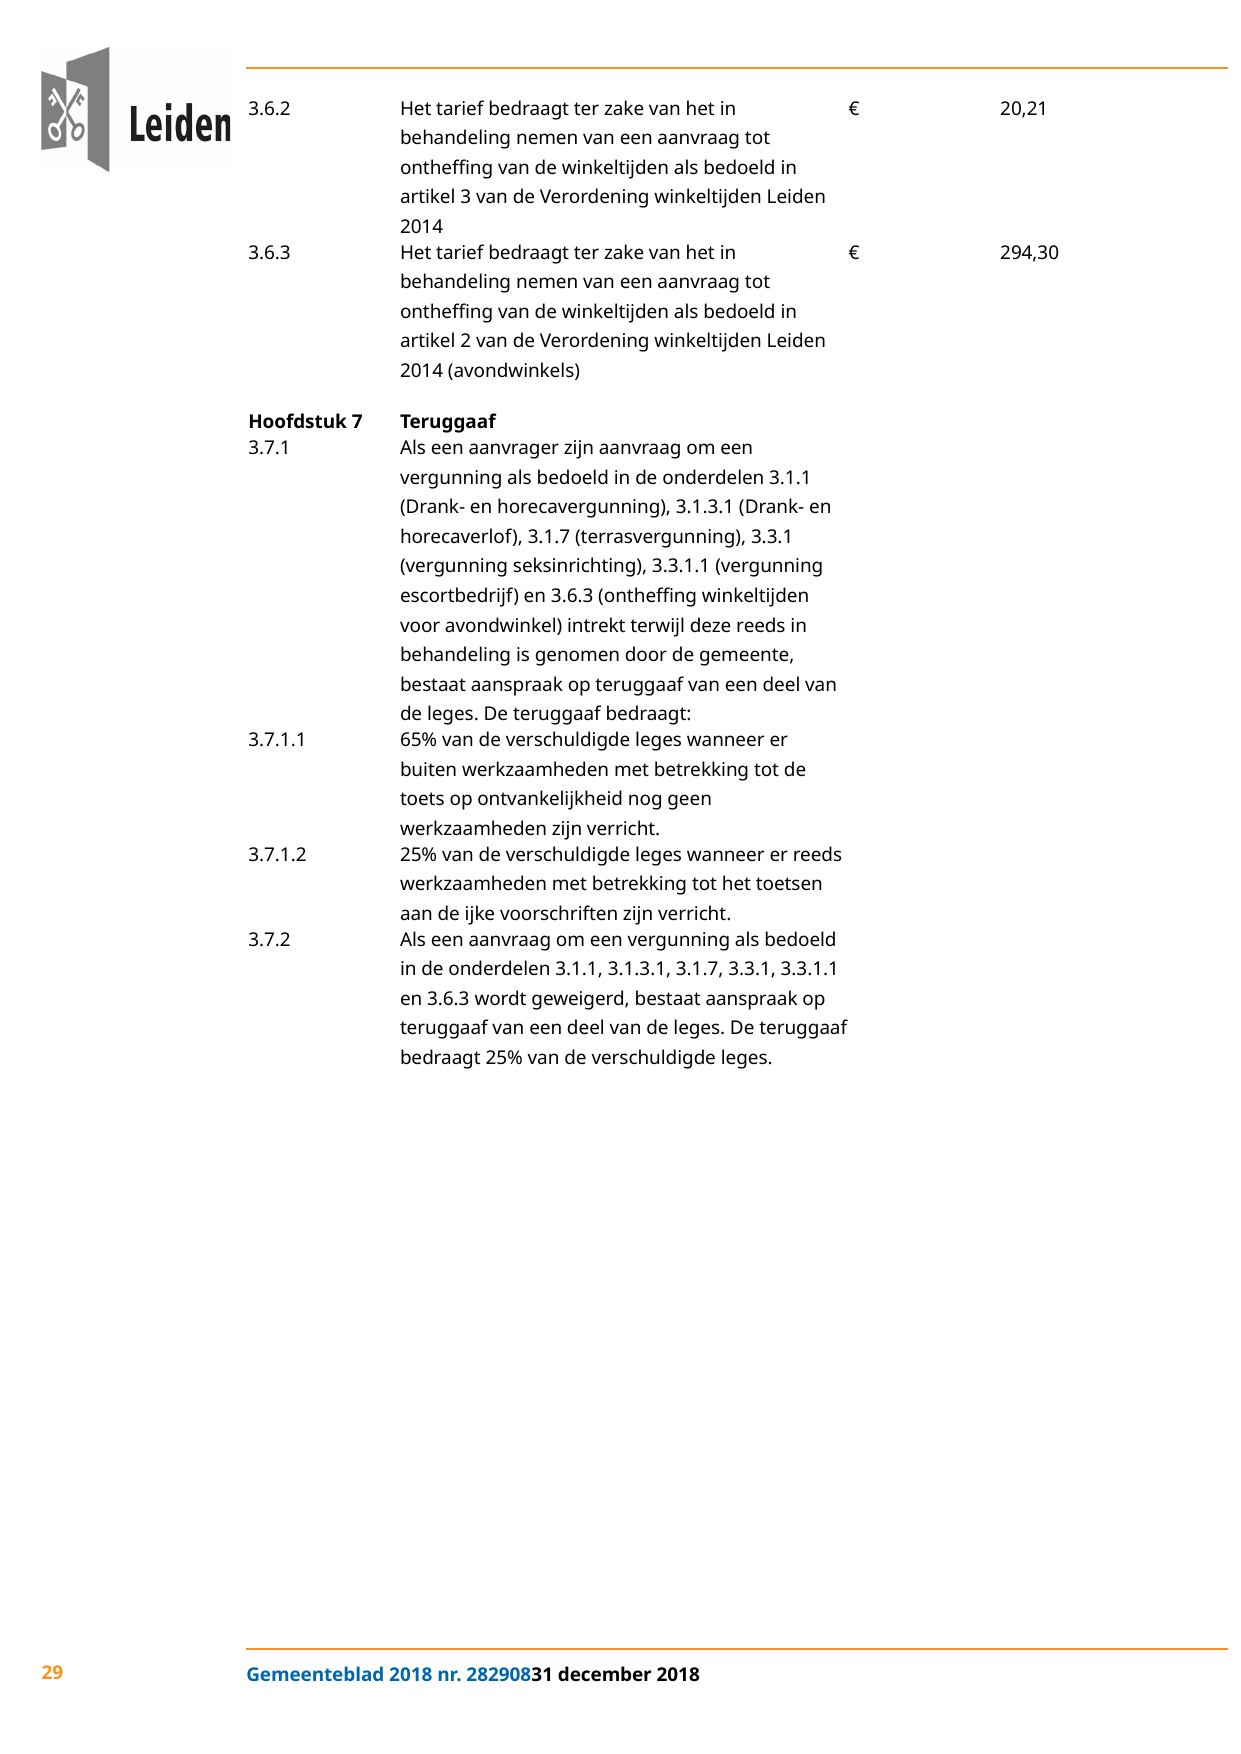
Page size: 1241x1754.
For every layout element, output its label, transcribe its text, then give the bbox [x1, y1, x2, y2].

table_cell Het tarief bedraagt ter zake van het in behandeling nemen van een aanvraag tot ontheffing van de winkeltijden als bedoeld in artikel 2 van de Verordening winkeltijden Leiden 2014 (avondwinkels) [400, 239, 848, 383]
table_cell [848, 926, 1000, 1070]
table_cell [400, 383, 848, 409]
table_cell 3.7.1.1 [248, 726, 400, 841]
table_cell [1000, 926, 1152, 1070]
table_cell [1000, 841, 1152, 926]
table_cell 3.6.2 [248, 95, 400, 239]
table_cell [1000, 726, 1152, 841]
table_cell € [848, 239, 1000, 383]
table_cell [248, 383, 400, 409]
table_cell Hoofdstuk 7 [248, 409, 400, 434]
picture [41, 47, 231, 172]
table_cell [1000, 434, 1152, 726]
table_cell Als een aanvraag om een vergunning als bedoeld in de onderdelen 3.1.1, 3.1.3.1, 3.1.7, 3.3.1, 3.3.1.1 en 3.6.3 wordt geweigerd, bestaat aanspraak op teruggaaf van een deel van de leges. De teruggaaf bedraagt 25% van de verschuldigde leges. [400, 926, 848, 1070]
table_cell [1000, 383, 1152, 409]
table_cell 294,30 [1000, 239, 1152, 383]
table_cell 3.7.1 [248, 434, 400, 726]
table_cell Teruggaaf [400, 409, 848, 434]
table_cell 65% van de verschuldigde leges wanneer er buiten werkzaamheden met betrekking tot de toets op ontvankelijkheid nog geen werkzaamheden zijn verricht. [400, 726, 848, 841]
table_cell 20,21 [1000, 95, 1152, 239]
table_cell [848, 383, 1000, 409]
table_cell [848, 434, 1000, 726]
table_cell 3.7.2 [248, 926, 400, 1070]
table_cell 3.7.1.2 [248, 841, 400, 926]
table_cell € [848, 95, 1000, 239]
table_cell 3.6.3 [248, 239, 400, 383]
table_cell Als een aanvrager zijn aanvraag om een vergunning als bedoeld in de onderdelen 3.1.1 (Drank- en horecavergunning), 3.1.3.1 (Drank- en horecaverlof), 3.1.7 (terrasvergunning), 3.3.1 (vergunning seksinrichting), 3.3.1.1 (vergunning escortbedrijf) en 3.6.3 (ontheffing winkeltijden voor avondwinkel) intrekt terwijl deze reeds in behandeling is genomen door de gemeente, bestaat aanspraak op teruggaaf van een deel van de leges. De teruggaaf bedraagt: [400, 434, 848, 726]
table_cell [848, 726, 1000, 841]
table_cell [848, 409, 1000, 434]
table_cell [848, 841, 1000, 926]
table_cell 25% van de verschuldigde leges wanneer er reeds werkzaamheden met betrekking tot het toetsen aan de ijke voorschriften zijn verricht. [400, 841, 848, 926]
table_cell [1000, 409, 1152, 434]
table_cell Het tarief bedraagt ter zake van het in behandeling nemen van een aanvraag tot ontheffing van de winkeltijden als bedoeld in artikel 3 van de Verordening winkeltijden Leiden 2014 [400, 95, 848, 239]
